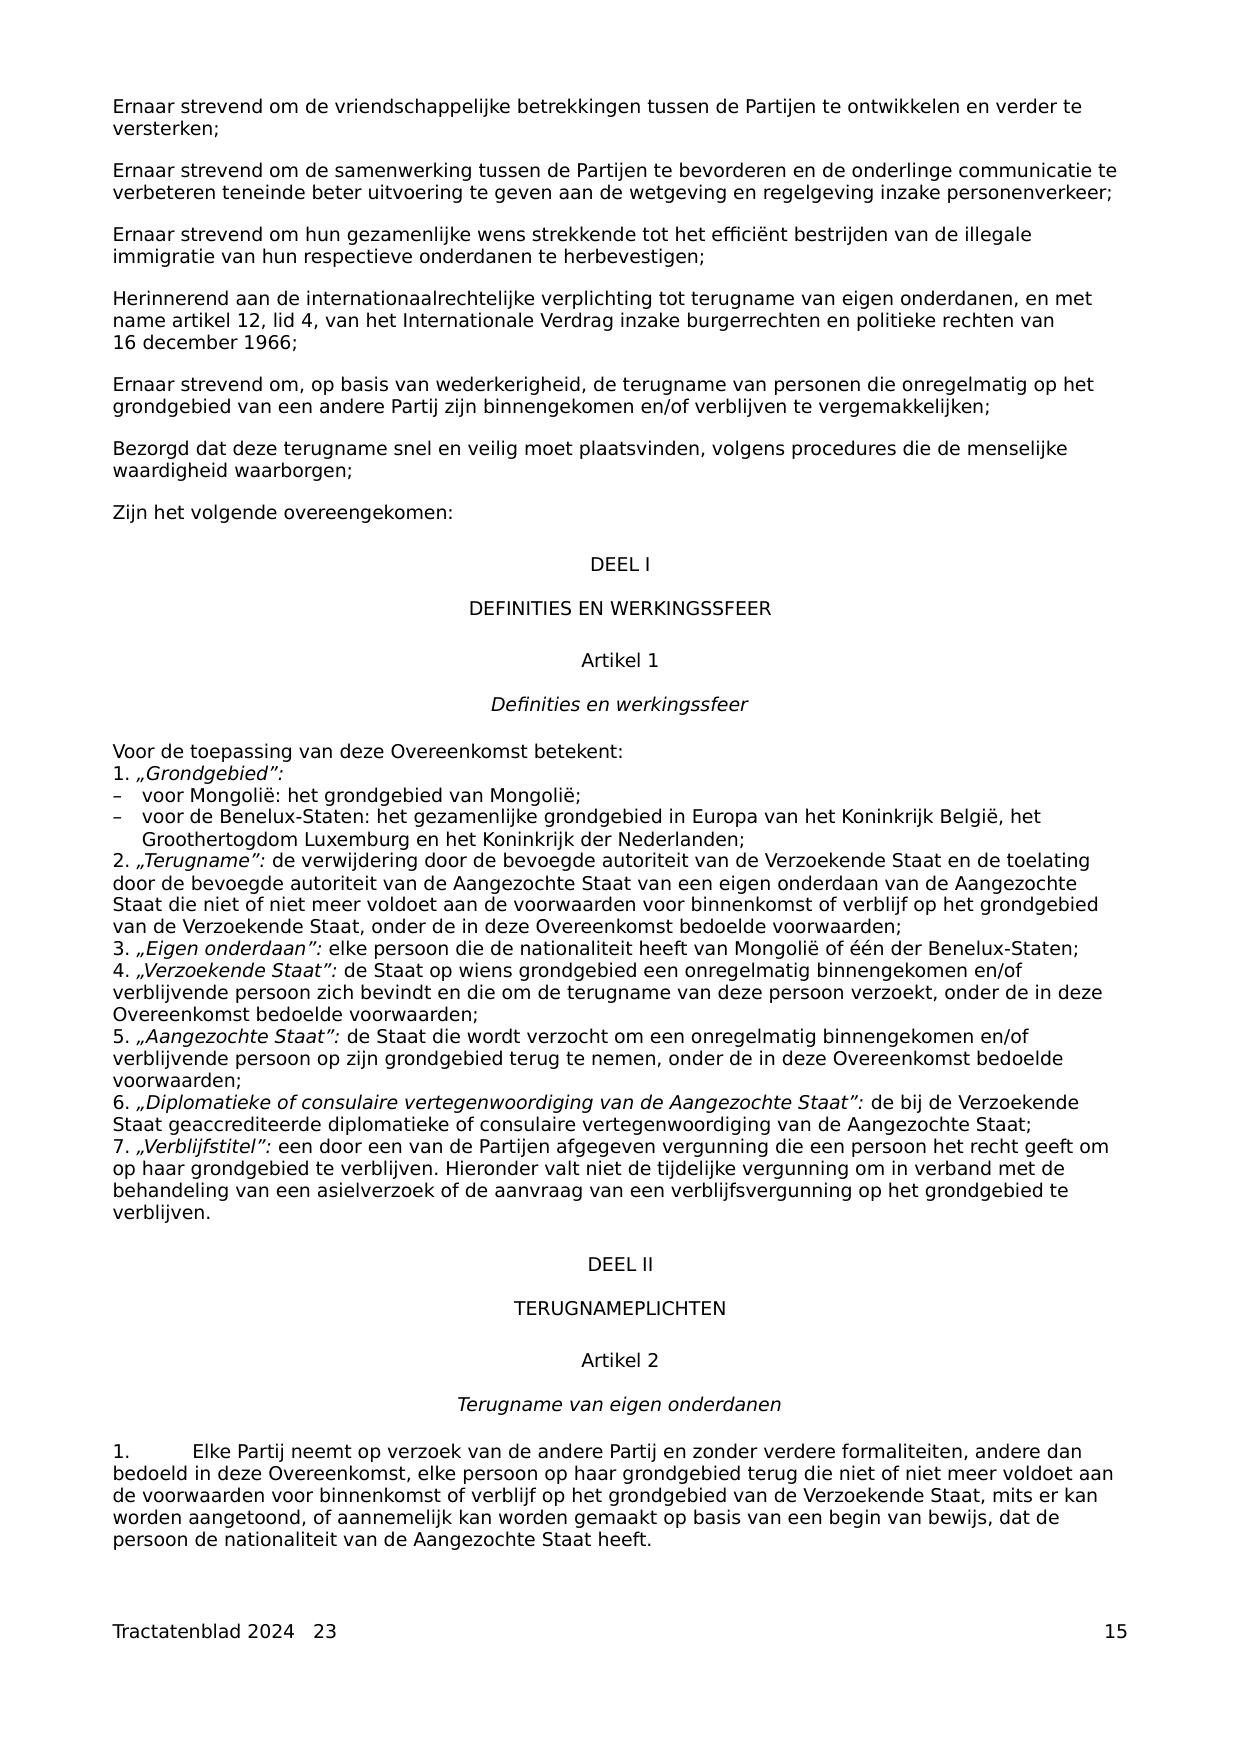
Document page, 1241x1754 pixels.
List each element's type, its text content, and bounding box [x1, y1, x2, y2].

text 5. „Aangezochte Staat”: de Staat die wordt verzocht om een onregelmatig binnengekomen en/of verblijvende persoon op zijn grondgebied terug te nemen, onder de in deze Overeenkomst bedoelde voorwaarden; [112, 1026, 1128, 1092]
text Herinnerend aan de internationaalrechtelijke verplichting tot terugname van eigen onderdanen, en met name artikel 12, lid 4, van het Internationale Verdrag inzake burgerrechten en politieke rechten van 16 december 1966; [112, 288, 1128, 354]
text Ernaar strevend om hun gezamenlijke wens strekkende tot het efficiënt bestrijden van de illegale immigratie van hun respectieve onderdanen te herbevestigen; [112, 224, 1128, 268]
text 1. Elke Partij neemt op verzoek van de andere Partij en zonder verdere formaliteiten, andere dan bedoeld in deze Overeenkomst, elke persoon op haar grondgebied terug die niet of niet meer voldoet aan de voorwaarden voor binnenkomst of verblijf op het grondgebied van de Verzoekende Staat, mits er kan worden aangetoond, of aannemelijk kan worden gemaakt op basis van een begin van bewijs, dat de persoon de nationaliteit van de Aangezochte Staat heeft. [112, 1441, 1128, 1551]
text 3. „Eigen onderdaan”: elke persoon die de nationaliteit heeft van Mongolië of één der Benelux-Staten; [112, 938, 1128, 960]
subtitle DEEL II TERUGNAMEPLICHTEN [112, 1254, 1128, 1320]
text Ernaar strevend om, op basis van wederkerigheid, de terugname van personen die onregelmatig op het grondgebied van een andere Partij zijn binnengekomen en/of verblijven te vergemakkelijken; [112, 374, 1128, 418]
text 6. „Diplomatieke of consulaire vertegenwoordiging van de Aangezochte Staat”: de bij de Verzoekende Staat geaccrediteerde diplomatieke of consulaire vertegenwoordiging van de Aangezochte Staat; [112, 1092, 1128, 1136]
text – voor de Benelux-Staten: het gezamenlijke grondgebied in Europa van het Koninkrijk België, het Groothertogdom Luxemburg en het Koninkrijk der Nederlanden; [112, 806, 1128, 850]
subtitle DEEL I DEFINITIES EN WERKINGSSFEER [112, 554, 1128, 619]
text Zijn het volgende overeengekomen: [112, 502, 1128, 524]
text 1. „Grondgebied”: [112, 762, 1128, 784]
text 2. „Terugname”: de verwijdering door de bevoegde autoriteit van de Verzoekende Staat en de toelating door de bevoegde autoriteit van de Aangezochte Staat van een eigen onderdaan van de Aangezochte Staat die niet of niet meer voldoet aan de voorwaarden voor binnenkomst of verblijf op het grondgebied van de Verzoekende Staat, onder de in deze Overeenkomst bedoelde voorwaarden; [112, 850, 1128, 938]
text Ernaar strevend om de vriendschappelijke betrekkingen tussen de Partijen te ontwikkelen en verder te versterken; [112, 96, 1128, 140]
text – voor Mongolië: het grondgebied van Mongolië; [112, 784, 1128, 806]
text Ernaar strevend om de samenwerking tussen de Partijen te bevorderen en de onderlinge communicatie te verbeteren teneinde beter uitvoering te geven aan de wetgeving en regelgeving inzake personenverkeer; [112, 160, 1128, 204]
text Voor de toepassing van deze Overeenkomst betekent: [112, 741, 1128, 762]
text 4. „Verzoekende Staat”: de Staat op wiens grondgebied een onregelmatig binnengekomen en/of verblijvende persoon zich bevindt en die om de terugname van deze persoon verzoekt, onder de in deze Overeenkomst bedoelde voorwaarden; [112, 960, 1128, 1026]
text Bezorgd dat deze terugname snel en veilig moet plaatsvinden, volgens procedures die de menselijke waardigheid waarborgen; [112, 438, 1128, 482]
subtitle Artikel 1 Definities en werkingssfeer [112, 649, 1128, 716]
text 7. „Verblijfstitel”: een door een van de Partijen afgegeven vergunning die een persoon het recht geeft om op haar grondgebied te verblijven. Hieronder valt niet de tijdelijke vergunning om in verband met de behandeling van een asielverzoek of de aanvraag van een verblijfsvergunning op het grondgebied te verblijven. [112, 1136, 1128, 1224]
subtitle Artikel 2 Terugname van eigen onderdanen [112, 1350, 1128, 1416]
